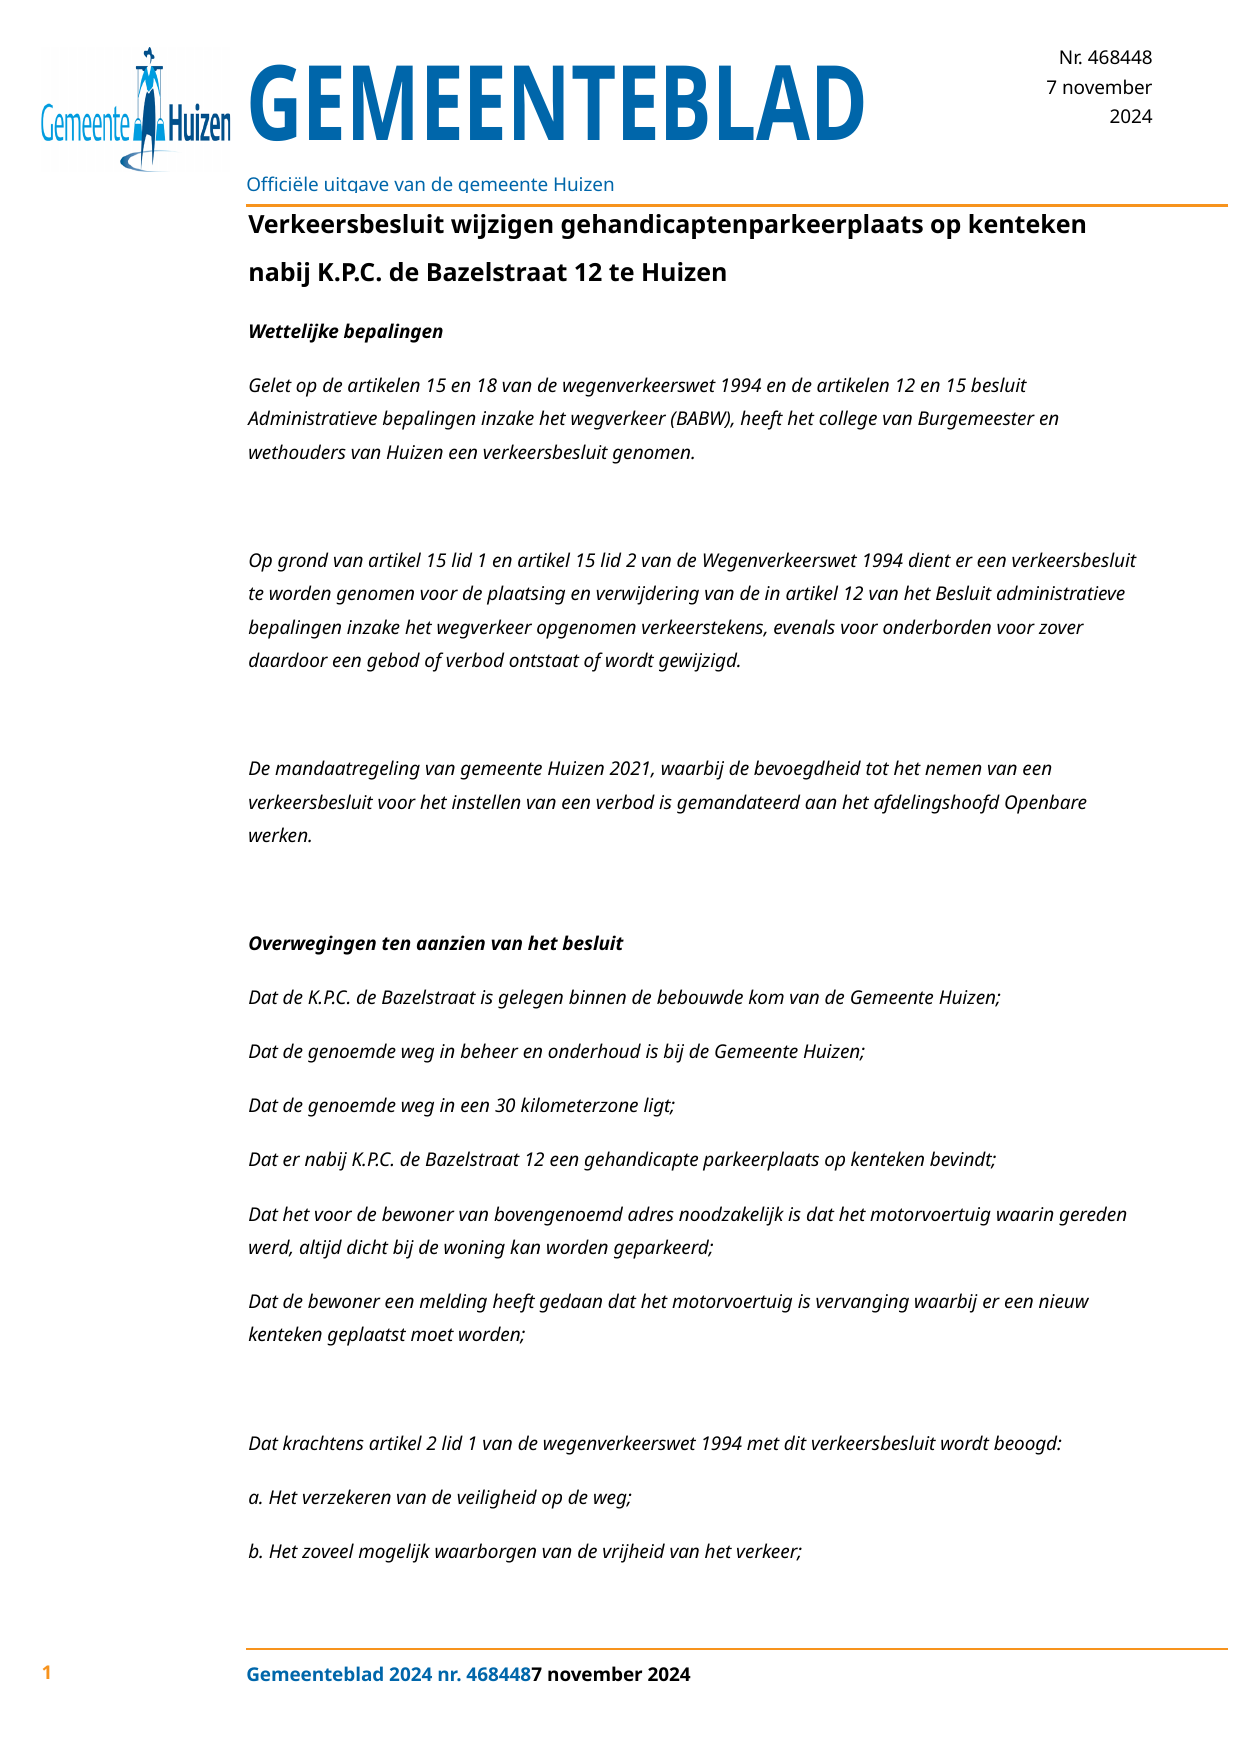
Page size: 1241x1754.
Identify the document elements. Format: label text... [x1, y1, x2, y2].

text Dat krachtens artikel 2 lid 1 van de wegenverkeerswet 1994 met dit verkeersbesluit wordt beoogd: [248, 1430, 1152, 1456]
text Gelet op de artikelen 15 en 18 van de wegenverkeerswet 1994 en de artikelen 12 en 15 besluit Administratieve bepalingen inzake het wegverkeer (BABW), heeft het college van Burgemeester en wethouders van Huizen een verkeersbesluit genomen. [248, 372, 1152, 464]
text Overwegingen ten aanzien van het besluit [248, 930, 1152, 956]
text Dat de K.P.C. de Bazelstraat is gelegen binnen de bebouwde kom van de Gemeente Huizen; [248, 984, 1152, 1010]
text Dat er nabij K.P.C. de Bazelstraat 12 een gehandicapte parkeerplaats op kenteken bevindt; [248, 1147, 1152, 1172]
text Op grond van artikel 15 lid 1 en artikel 15 lid 2 van de Wegenverkeerswet 1994 dient er een verkeersbesluit te worden genomen voor de plaatsing en verwijdering van de in artikel 12 van het Besluit administratieve bepalingen inzake het wegverkeer opgenomen verkeerstekens, evenals voor onderborden voor zover daardoor een gebod of verbod ontstaat of wordt gewijzigd. [248, 547, 1152, 673]
text b. Het zoveel mogelijk waarborgen van de vrijheid van het verkeer; [248, 1538, 1152, 1564]
text Wettelijke bepalingen [248, 318, 1152, 344]
picture [41, 47, 231, 172]
text Verkeersbesluit wijzigen gehandicaptenparkeerplaats op kenteken nabij K.P.C. de Bazelstraat 12 te Huizen [248, 207, 1152, 288]
text Dat de genoemde weg in een 30 kilometerzone ligt; [248, 1093, 1152, 1118]
text a. Het verzekeren van de veiligheid op de weg; [248, 1484, 1152, 1509]
text Dat de bewoner een melding heeft gedaan dat het motorvoertuig is vervanging waarbij er een nieuw kenteken geplaatst moet worden; [248, 1288, 1152, 1347]
text De mandaatregeling van gemeente Huizen 2021, waarbij de bevoegdheid tot het nemen van een verkeersbesluit voor het instellen van een verbod is gemandateerd aan het afdelingshoofd Openbare werken. [248, 755, 1152, 848]
text Dat het voor de bewoner van bovengenoemd adres noodzakelijk is dat het motorvoertuig waarin gereden werd, altijd dicht bij de woning kan worden geparkeerd; [248, 1201, 1152, 1260]
text Dat de genoemde weg in beheer en onderhoud is bij de Gemeente Huizen; [248, 1038, 1152, 1064]
